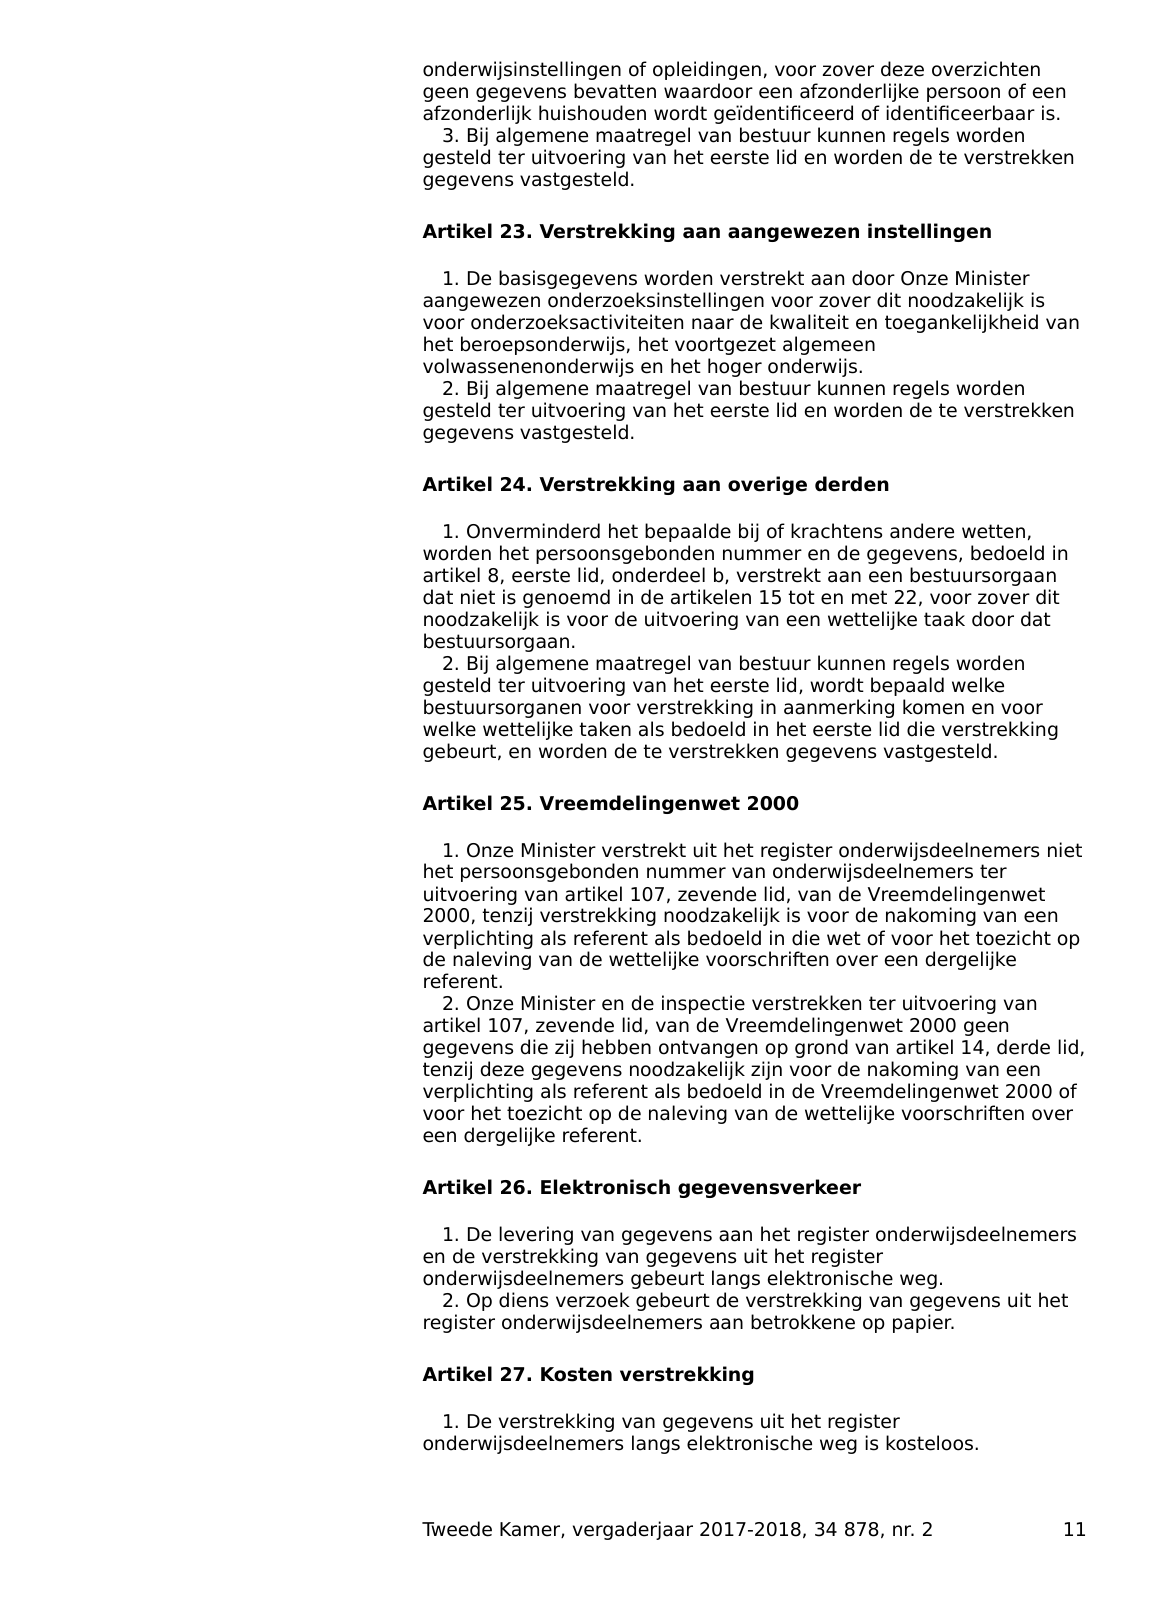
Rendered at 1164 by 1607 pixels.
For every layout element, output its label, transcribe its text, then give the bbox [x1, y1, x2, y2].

subtitle Artikel 25. Vreemdelingenwet 2000 [422, 792, 1087, 814]
text onderwijsinstellingen of opleidingen, voor zover deze overzichten geen gegevens bevatten waardoor een afzonderlijke persoon of een afzonderlijk huishouden wordt geïdentificeerd of identificeerbaar is. [422, 59, 1087, 125]
subtitle Artikel 26. Elektronisch gegevensverkeer [422, 1177, 1087, 1199]
text 1. De basisgegevens worden verstrekt aan door Onze Minister aangewezen onderzoeksinstellingen voor zover dit noodzakelijk is voor onderzoeksactiviteiten naar de kwaliteit en toegankelijkheid van het beroepsonderwijs, het voortgezet algemeen volwassenenonderwijs en het hoger onderwijs. [422, 268, 1087, 378]
subtitle Artikel 24. Verstrekking aan overige derden [422, 474, 1087, 496]
text 2. Bij algemene maatregel van bestuur kunnen regels worden gesteld ter uitvoering van het eerste lid, wordt bepaald welke bestuursorganen voor verstrekking in aanmerking komen en voor welke wettelijke taken als bedoeld in het eerste lid die verstrekking gebeurt, en worden de te verstrekken gegevens vastgesteld. [422, 653, 1087, 762]
text 2. Onze Minister en de inspectie verstrekken ter uitvoering van artikel 107, zevende lid, van de Vreemdelingenwet 2000 geen gegevens die zij hebben ontvangen op grond van artikel 14, derde lid, tenzij deze gegevens noodzakelijk zijn voor de nakoming van een verplichting als referent als bedoeld in de Vreemdelingenwet 2000 of voor het toezicht op de naleving van de wettelijke voorschriften over een dergelijke referent. [422, 993, 1087, 1147]
text 1. De levering van gegevens aan het register onderwijsdeelnemers en de verstrekking van gegevens uit het register onderwijsdeelnemers gebeurt langs elektronische weg. [422, 1224, 1087, 1290]
subtitle Artikel 23. Verstrekking aan aangewezen instellingen [422, 221, 1087, 243]
subtitle Artikel 27. Kosten verstrekking [422, 1364, 1087, 1386]
text 1. Onverminderd het bepaalde bij of krachtens andere wetten, worden het persoonsgebonden nummer en de gegevens, bedoeld in artikel 8, eerste lid, onderdeel b, verstrekt aan een bestuursorgaan dat niet is genoemd in de artikelen 15 tot en met 22, voor zover dit noodzakelijk is voor de uitvoering van een wettelijke taak door dat bestuursorgaan. [422, 521, 1087, 653]
text 2. Bij algemene maatregel van bestuur kunnen regels worden gesteld ter uitvoering van het eerste lid en worden de te verstrekken gegevens vastgesteld. [422, 378, 1087, 444]
text 1. Onze Minister verstrekt uit het register onderwijsdeelnemers niet het persoonsgebonden nummer van onderwijsdeelnemers ter uitvoering van artikel 107, zevende lid, van de Vreemdelingenwet 2000, tenzij verstrekking noodzakelijk is voor de nakoming van een verplichting als referent als bedoeld in die wet of voor het toezicht op de naleving van de wettelijke voorschriften over een dergelijke referent. [422, 839, 1087, 993]
text 1. De verstrekking van gegevens uit het register onderwijsdeelnemers langs elektronische weg is kosteloos. [422, 1411, 1087, 1455]
text 3. Bij algemene maatregel van bestuur kunnen regels worden gesteld ter uitvoering van het eerste lid en worden de te verstrekken gegevens vastgesteld. [422, 125, 1087, 191]
text 2. Op diens verzoek gebeurt de verstrekking van gegevens uit het register onderwijsdeelnemers aan betrokkene op papier. [422, 1290, 1087, 1334]
